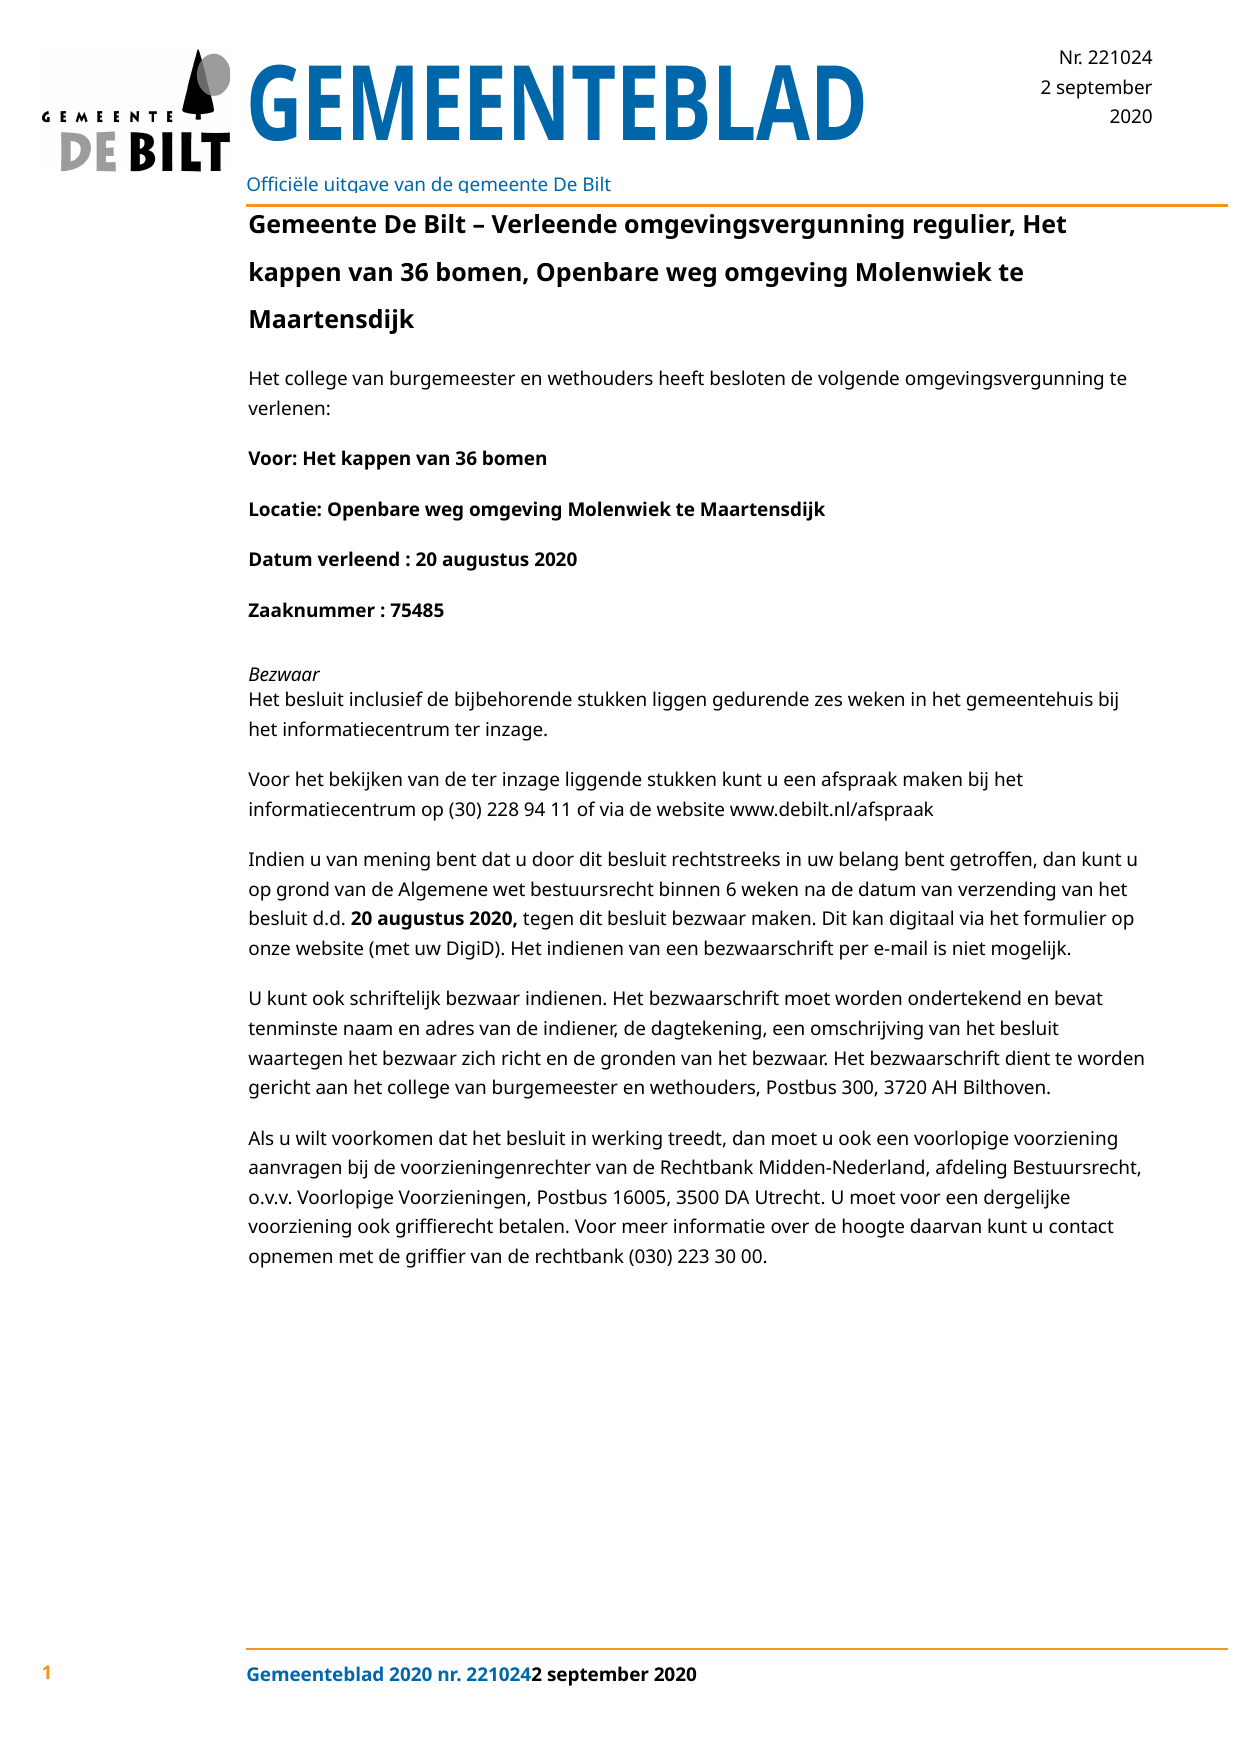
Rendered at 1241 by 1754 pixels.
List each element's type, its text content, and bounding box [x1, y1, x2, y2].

text Datum verleend : 20 augustus 2020 [248, 546, 1152, 572]
text U kunt ook schriftelijk bezwaar indienen. Het bezwaarschrift moet worden ondertekend en bevat tenminste naam en adres van de indiener, de dagtekening, een omschrijving van het besluit waartegen het bezwaar zich richt en de gronden van het bezwaar. Het bezwaarschrift dient te worden gericht aan het college van burgemeester en wethouders, Postbus 300, 3720 AH Bilthoven. [248, 986, 1152, 1100]
text Gemeente De Bilt – Verleende omgevingsvergunning regulier, Het kappen van 36 bomen, Openbare weg omgeving Molenwiek te Maartensdijk [248, 207, 1152, 336]
text Als u wilt voorkomen dat het besluit in werking treedt, dan moet u ook een voorlopige voorziening aanvragen bij de voorzieningenrechter van de Rechtbank Midden-Nederland, afdeling Bestuursrecht, o.v.v. Voorlopige Voorzieningen, Postbus 16005, 3500 DA Utrecht. U moet voor een dergelijke voorziening ook griffierecht betalen. Voor meer informatie over de hoogte daarvan kunt u contact opnemen met de griffier van de rechtbank (030) 223 30 00. [248, 1125, 1152, 1269]
text Voor het bekijken van de ter inzage liggende stukken kunt u een afspraak maken bij het informatiecentrum op (30) 228 94 11 of via de website www.debilt.nl/afspraak [248, 766, 1152, 822]
text Indien u van mening bent dat u door dit besluit rechtstreeks in uw belang bent getroffen, dan kunt u op grond van de Algemene wet bestuursrecht binnen 6 weken na de datum van verzending van het besluit d.d. 20 augustus 2020, tegen dit besluit bezwaar maken. Dit kan digitaal via het formulier op onze website (met uw DigiD). Het indienen van een bezwaarschrift per e-mail is niet mogelijk. [248, 846, 1152, 961]
text Zaaknummer : 75485 [248, 597, 1152, 622]
text Voor: Het kappen van 36 bomen [248, 446, 1152, 471]
text Het besluit inclusief de bijbehorende stukken liggen gedurende zes weken in het gemeentehuis bij het informatiecentrum ter inzage. [248, 686, 1152, 742]
picture [41, 47, 231, 172]
text Bezwaar [248, 661, 1152, 686]
text Locatie: Openbare weg omgeving Molenwiek te Maartensdijk [248, 496, 1152, 522]
text Het college van burgemeester en wethouders heeft besloten de volgende omgevingsvergunning te verlenen: [248, 366, 1152, 421]
